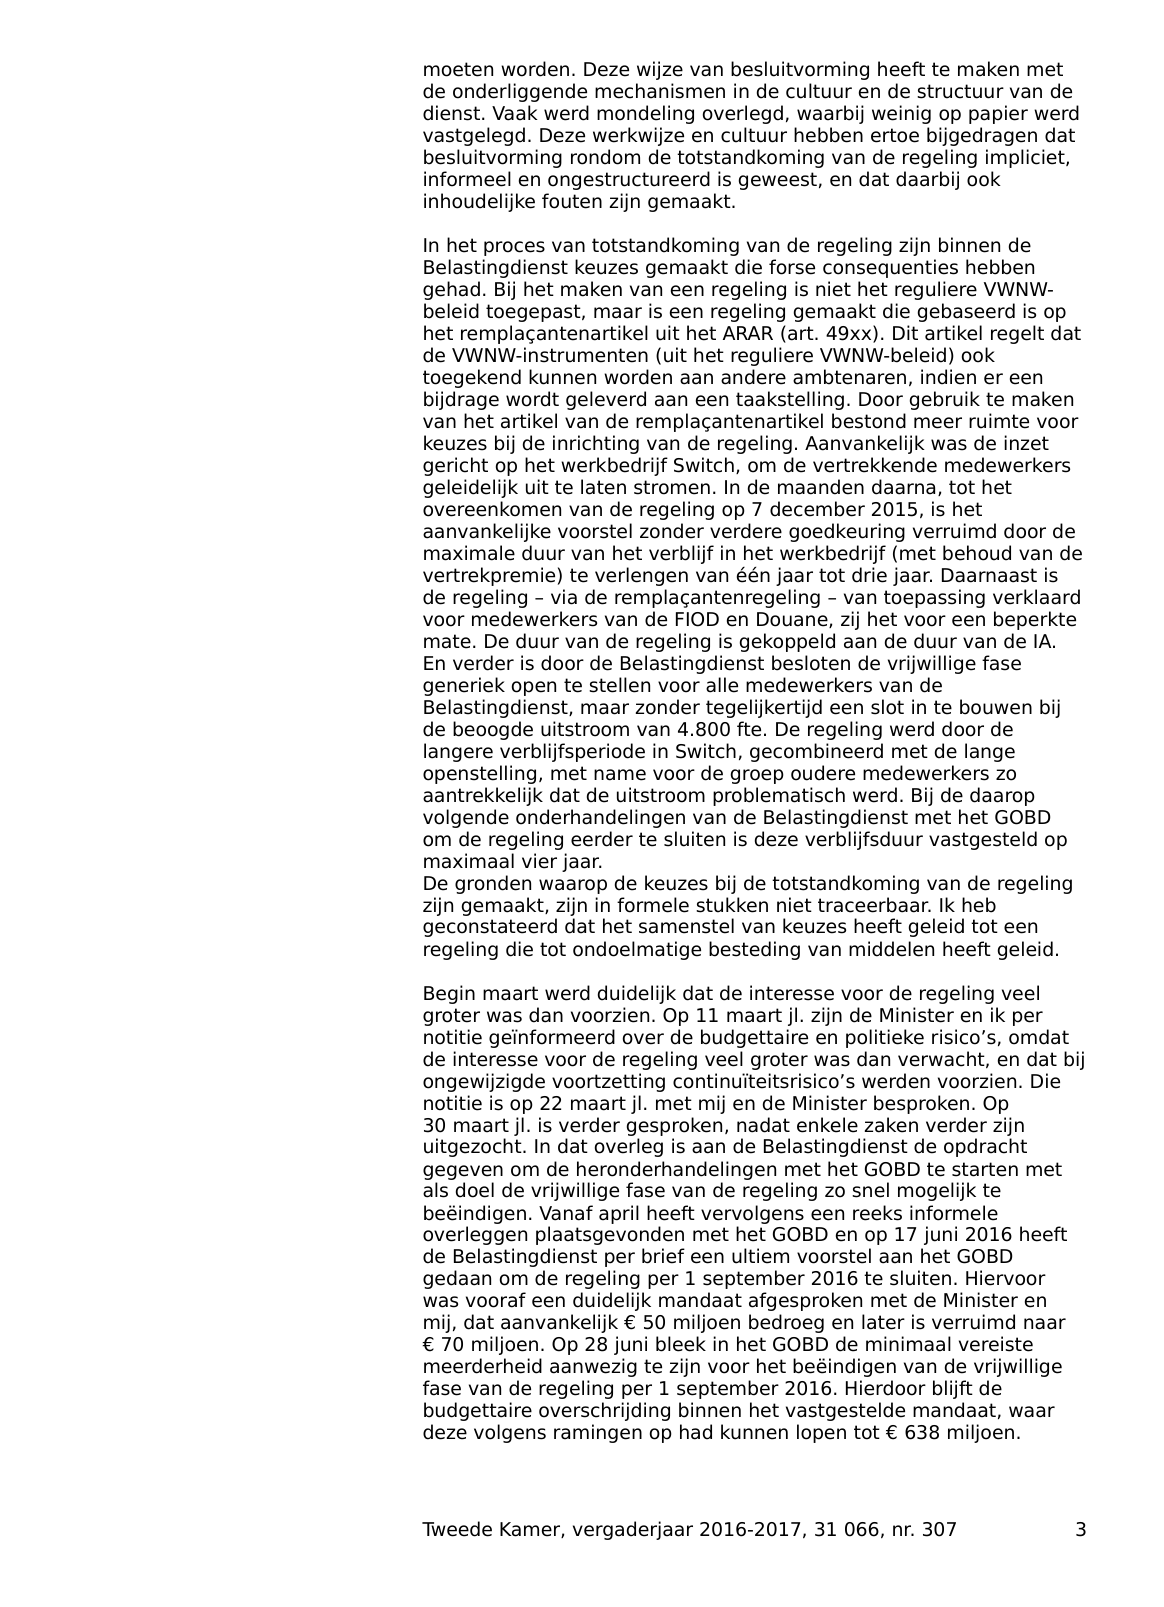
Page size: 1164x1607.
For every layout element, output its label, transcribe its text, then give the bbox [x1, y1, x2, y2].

text De gronden waarop de keuzes bij de totstandkoming van de regeling zijn gemaakt, zijn in formele stukken niet traceerbaar. Ik heb geconstateerd dat het samenstel van keuzes heeft geleid tot een regeling die tot ondoelmatige besteding van middelen heeft geleid. [422, 872, 1087, 960]
text Begin maart werd duidelijk dat de interesse voor de regeling veel groter was dan voorzien. Op 11 maart jl. zijn de Minister en ik per notitie geïnformeerd over de budgettaire en politieke risico’s, omdat de interesse voor de regeling veel groter was dan verwacht, en dat bij ongewijzigde voortzetting continuïteitsrisico’s werden voorzien. Die notitie is op 22 maart jl. met mij en de Minister besproken. Op 30 maart jl. is verder gesproken, nadat enkele zaken verder zijn uitgezocht. In dat overleg is aan de Belastingdienst de opdracht gegeven om de heronderhandelingen met het GOBD te starten met als doel de vrijwillige fase van de regeling zo snel mogelijk te beëindigen. Vanaf april heeft vervolgens een reeks informele overleggen plaatsgevonden met het GOBD en op 17 juni 2016 heeft de Belastingdienst per brief een ultiem voorstel aan het GOBD gedaan om de regeling per 1 september 2016 te sluiten. Hiervoor was vooraf een duidelijk mandaat afgesproken met de Minister en mij, dat aanvankelijk € 50 miljoen bedroeg en later is verruimd naar € 70 miljoen. Op 28 juni bleek in het GOBD de minimaal vereiste meerderheid aanwezig te zijn voor het beëindigen van de vrijwillige fase van de regeling per 1 september 2016. Hierdoor blijft de budgettaire overschrijding binnen het vastgestelde mandaat, waar deze volgens ramingen op had kunnen lopen tot € 638 miljoen. [422, 983, 1087, 1444]
text moeten worden. Deze wijze van besluitvorming heeft te maken met de onderliggende mechanismen in de cultuur en de structuur van de dienst. Vaak werd mondeling overlegd, waarbij weinig op papier werd vastgelegd. Deze werkwijze en cultuur hebben ertoe bijgedragen dat besluitvorming rondom de totstandkoming van de regeling impliciet, informeel en ongestructureerd is geweest, en dat daarbij ook inhoudelijke fouten zijn gemaakt. [422, 59, 1087, 213]
text In het proces van totstandkoming van de regeling zijn binnen de Belastingdienst keuzes gemaakt die forse consequenties hebben gehad. Bij het maken van een regeling is niet het reguliere VWNW-beleid toegepast, maar is een regeling gemaakt die gebaseerd is op het remplaçantenartikel uit het ARAR (art. 49xx). Dit artikel regelt dat de VWNW-instrumenten (uit het reguliere VWNW-beleid) ook toegekend kunnen worden aan andere ambtenaren, indien er een bijdrage wordt geleverd aan een taakstelling. Door gebruik te maken van het artikel van de remplaçantenartikel bestond meer ruimte voor keuzes bij de inrichting van de regeling. Aanvankelijk was de inzet gericht op het werkbedrijf Switch, om de vertrekkende medewerkers geleidelijk uit te laten stromen. In de maanden daarna, tot het overeenkomen van de regeling op 7 december 2015, is het aanvankelijke voorstel zonder verdere goedkeuring verruimd door de maximale duur van het verblijf in het werkbedrijf (met behoud van de vertrekpremie) te verlengen van één jaar tot drie jaar. Daarnaast is de regeling – via de remplaçantenregeling – van toepassing verklaard voor medewerkers van de FIOD en Douane, zij het voor een beperkte mate. De duur van de regeling is gekoppeld aan de duur van de IA. En verder is door de Belastingdienst besloten de vrijwillige fase generiek open te stellen voor alle medewerkers van de Belastingdienst, maar zonder tegelijkertijd een slot in te bouwen bij de beoogde uitstroom van 4.800 fte. De regeling werd door de langere verblijfsperiode in Switch, gecombineerd met de lange openstelling, met name voor de groep oudere medewerkers zo aantrekkelijk dat de uitstroom problematisch werd. Bij de daarop volgende onderhandelingen van de Belastingdienst met het GOBD om de regeling eerder te sluiten is deze verblijfsduur vastgesteld op maximaal vier jaar. [422, 235, 1087, 872]
